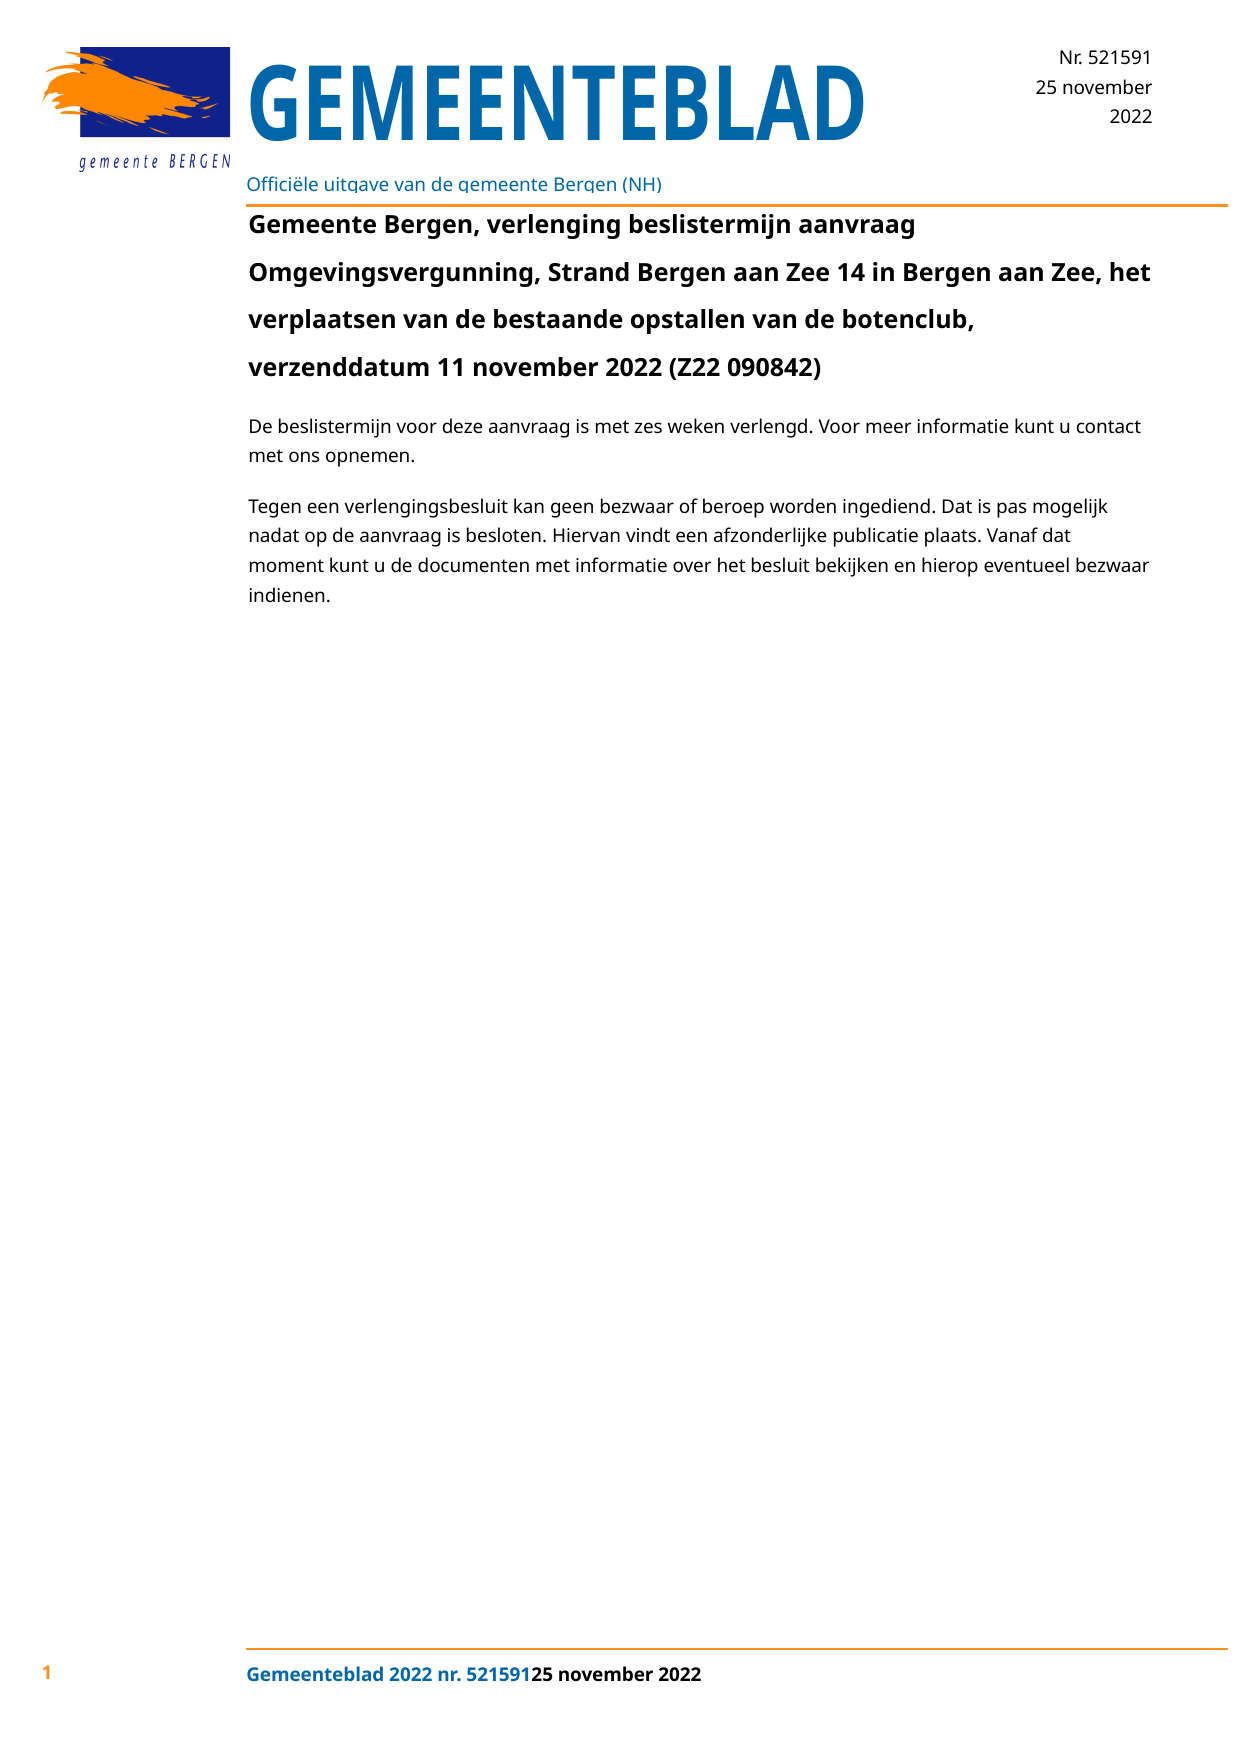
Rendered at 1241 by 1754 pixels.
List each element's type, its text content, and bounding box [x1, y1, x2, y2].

text Tegen een verlengingsbesluit kan geen bezwaar of beroep worden ingediend. Dat is pas mogelijk nadat op de aanvraag is besloten. Hiervan vindt een afzonderlijke publicatie plaats. Vanaf dat moment kunt u de documenten met informatie over het besluit bekijken en hierop eventueel bezwaar indienen. [248, 493, 1152, 608]
text Gemeente Bergen, verlenging beslistermijn aanvraag Omgevingsvergunning, Strand Bergen aan Zee 14 in Bergen aan Zee, het verplaatsen van de bestaande opstallen van de botenclub, verzenddatum 11 november 2022 (Z22 090842) [248, 207, 1152, 384]
picture [41, 47, 231, 172]
text De beslistermijn voor deze aanvraag is met zes weken verlengd. Voor meer informatie kunt u contact met ons opnemen. [248, 413, 1152, 468]
